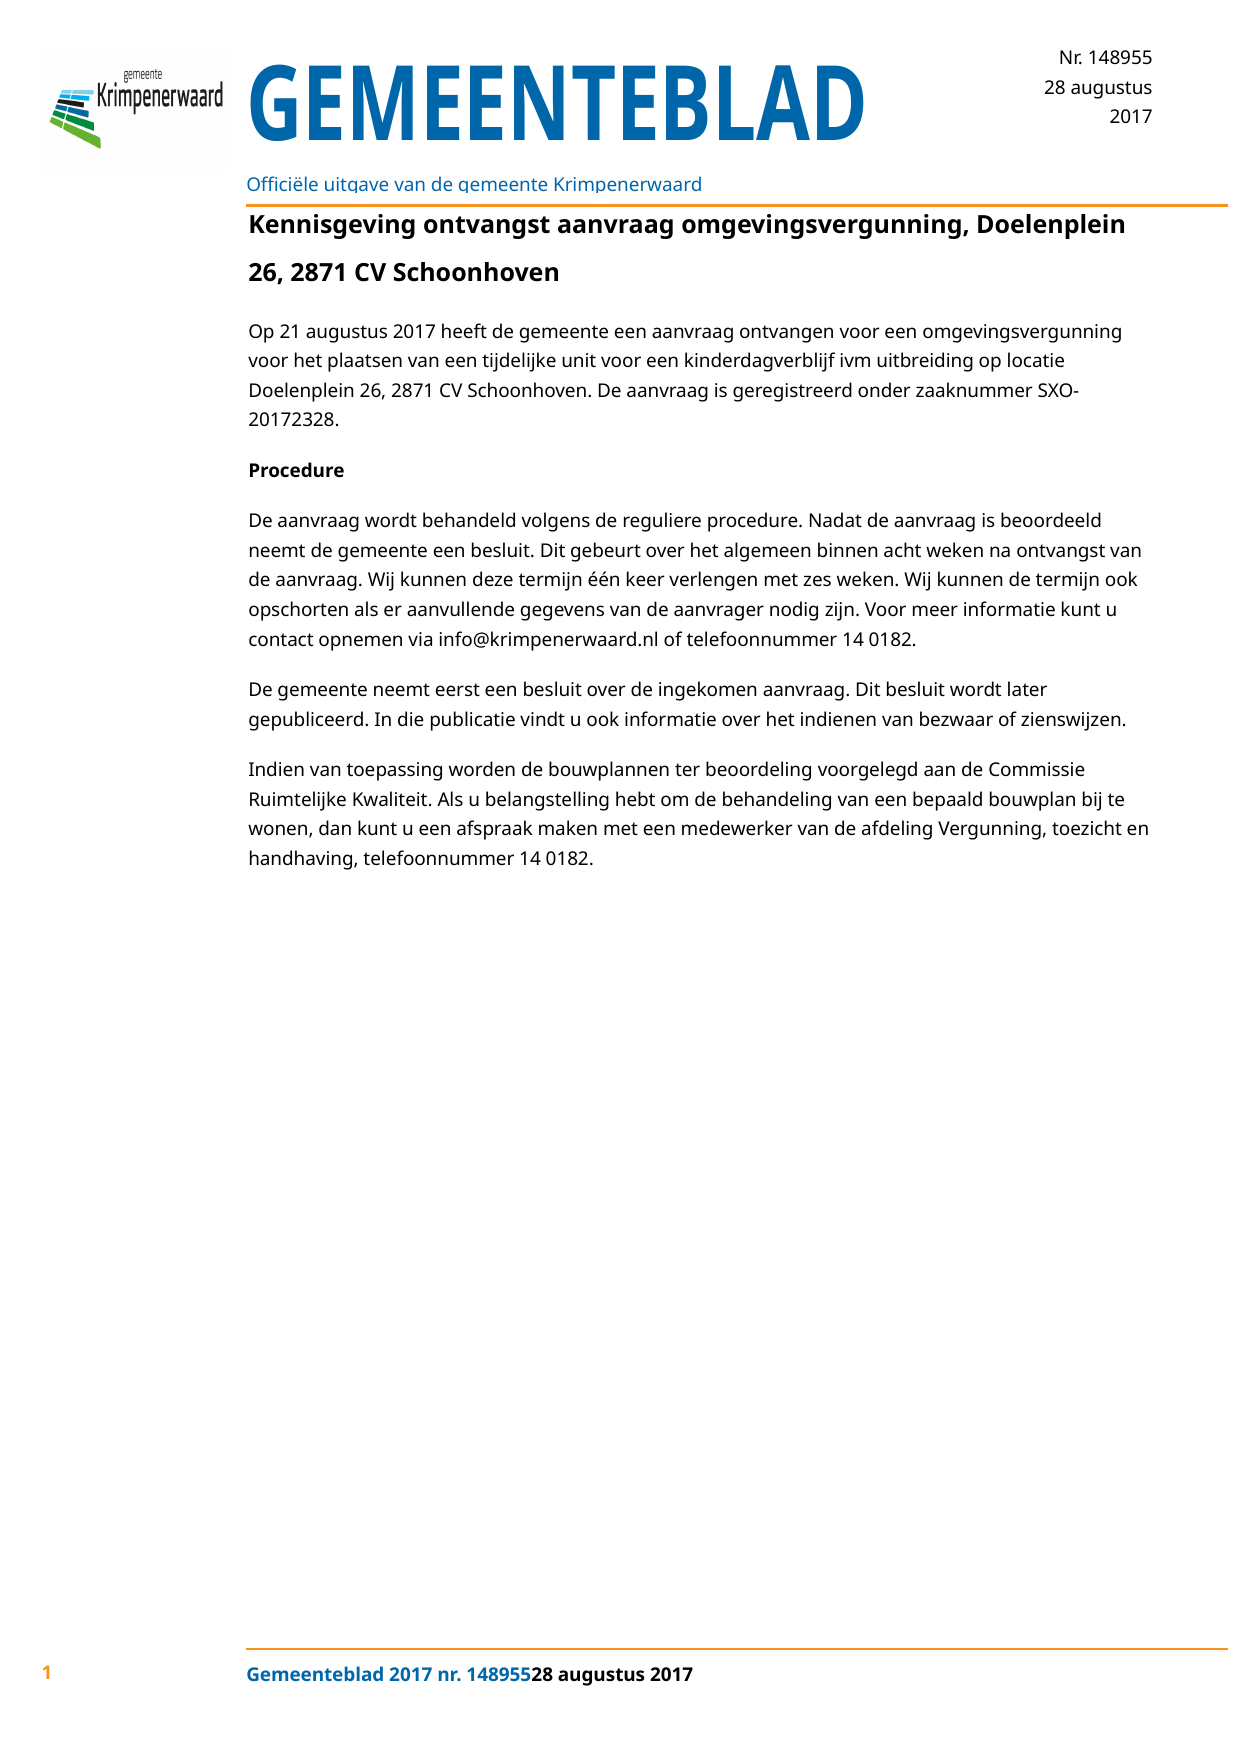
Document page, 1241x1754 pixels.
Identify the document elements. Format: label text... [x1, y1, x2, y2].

picture [41, 47, 231, 172]
text De gemeente neemt eerst een besluit over de ingekomen aanvraag. Dit besluit wordt later gepubliceerd. In die publicatie vindt u ook informatie over het indienen van bezwaar of zienswijzen. [248, 676, 1152, 732]
text Op 21 augustus 2017 heeft de gemeente een aanvraag ontvangen voor een omgevingsvergunning voor het plaatsen van een tijdelijke unit voor een kinderdagverblijf ivm uitbreiding op locatie Doelenplein 26, 2871 CV Schoonhoven. De aanvraag is geregistreerd onder zaaknummer SXO-20172328. [248, 318, 1152, 432]
text Indien van toepassing worden de bouwplannen ter beoordeling voorgelegd aan de Commissie Ruimtelijke Kwaliteit. Als u belangstelling hebt om de behandeling van een bepaald bouwplan bij te wonen, dan kunt u een afspraak maken met een medewerker van de afdeling Vergunning, toezicht en handhaving, telefoonnummer 14 0182. [248, 756, 1152, 871]
text Procedure [248, 457, 1152, 483]
text De aanvraag wordt behandeld volgens de reguliere procedure. Nadat de aanvraag is beoordeeld neemt de gemeente een besluit. Dit gebeurt over het algemeen binnen acht weken na ontvangst van de aanvraag. Wij kunnen deze termijn één keer verlengen met zes weken. Wij kunnen de termijn ook opschorten als er aanvullende gegevens van de aanvrager nodig zijn. Voor meer informatie kunt u contact opnemen via info@krimpenerwaard.nl of telefoonnummer 14 0182. [248, 507, 1152, 652]
text Kennisgeving ontvangst aanvraag omgevingsvergunning, Doelenplein 26, 2871 CV Schoonhoven [248, 207, 1152, 288]
